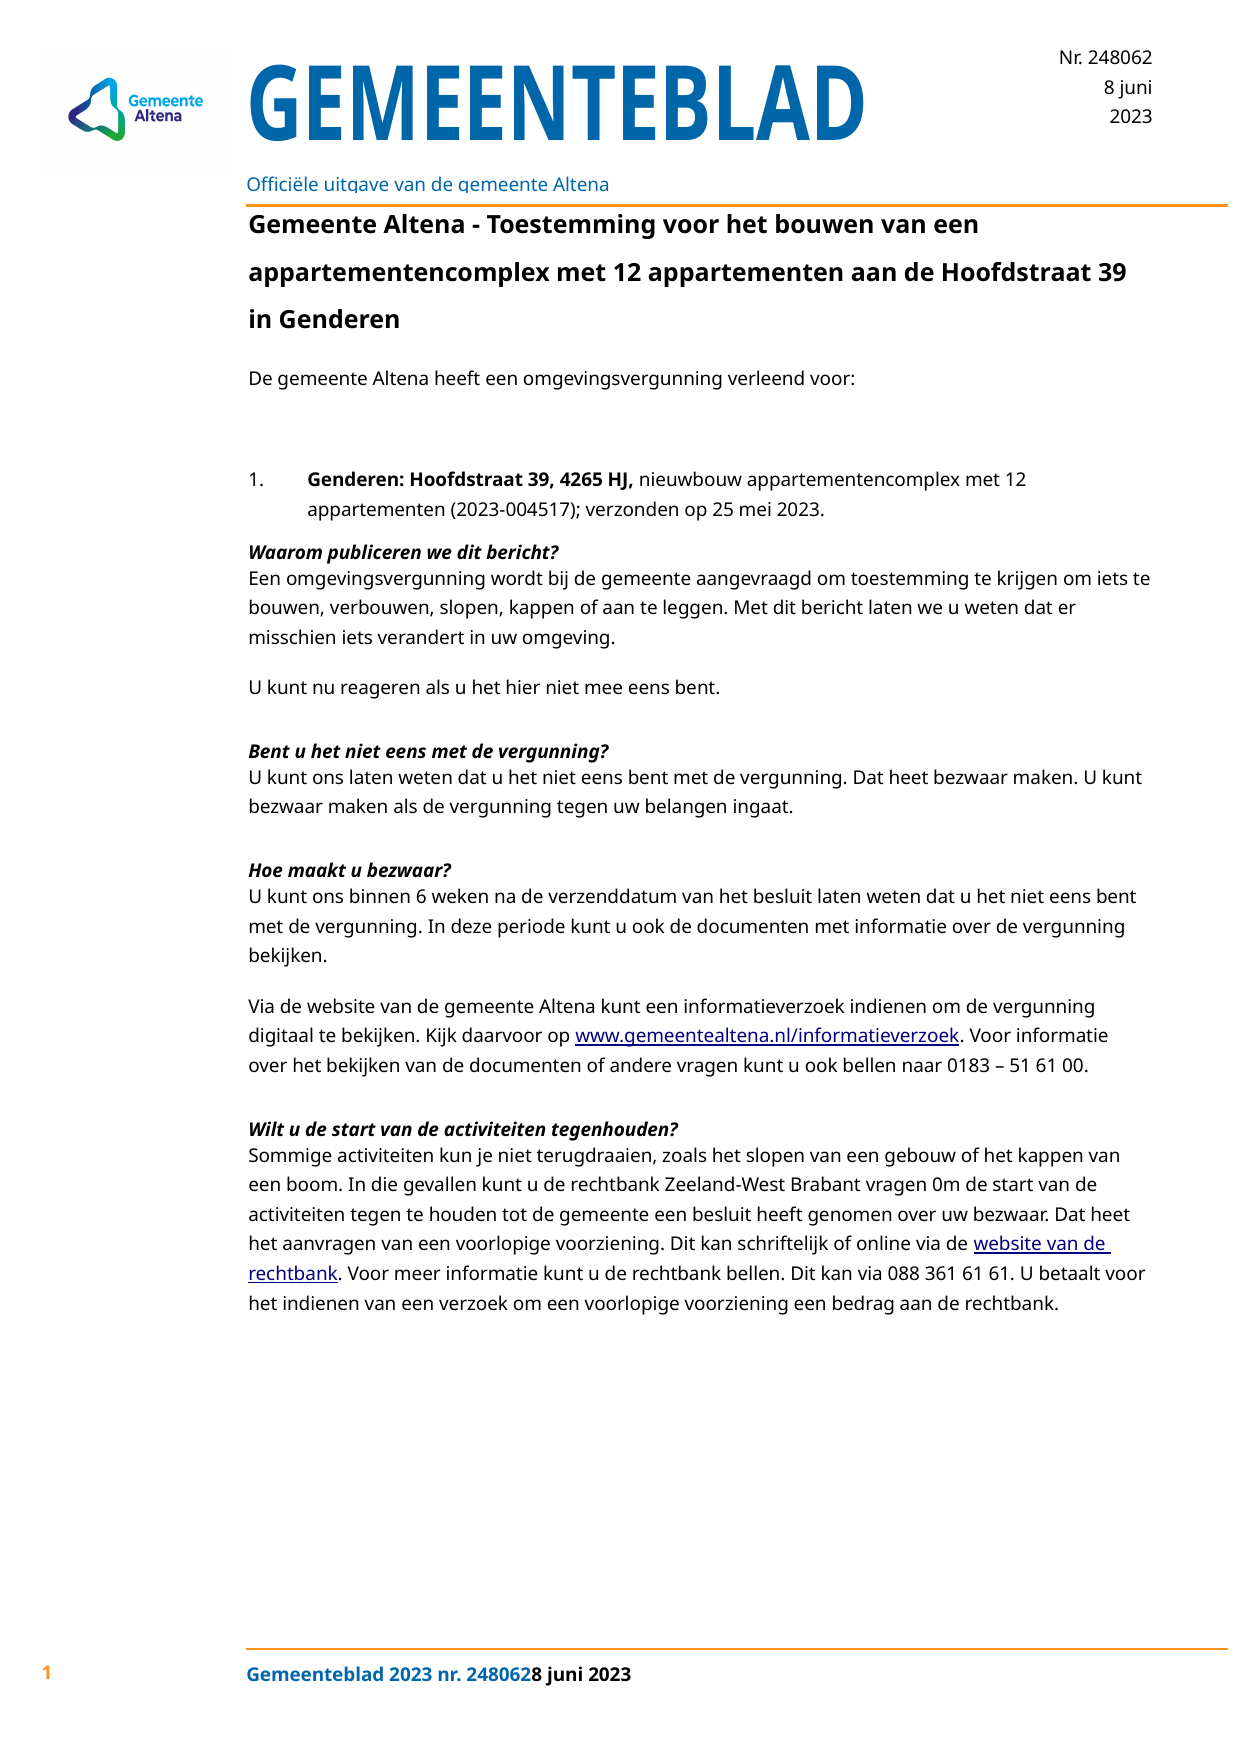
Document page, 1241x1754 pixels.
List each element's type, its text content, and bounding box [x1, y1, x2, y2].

text Sommige activiteiten kun je niet terugdraaien, zoals het slopen van een gebouw of het kappen van een boom. In die gevallen kunt u de rechtbank Zeeland-West Brabant vragen 0m de start van de activiteiten tegen te houden tot de gemeente een besluit heeft genomen over uw bezwaar. Dat heet het aanvragen van een voorlopige voorziening. Dit kan schriftelijk of online via de website van de rechtbank. Voor meer informatie kunt u de rechtbank bellen. Dit kan via 088 361 61 61. U betaalt voor het indienen van een verzoek om een voorlopige voorziening een bedrag aan de rechtbank. [248, 1142, 1152, 1315]
text Via de website van de gemeente Altena kunt een informatieverzoek indienen om de vergunning digitaal te bekijken. Kijk daarvoor op www.gemeentealtena.nl/informatieverzoek. Voor informatie over het bekijken van de documenten of andere vragen kunt u ook bellen naar 0183 – 51 61 00. [248, 993, 1152, 1078]
text U kunt nu reageren als u het hier niet mee eens bent. [248, 674, 1152, 700]
text U kunt ons laten weten dat u het niet eens bent met de vergunning. Dat heet bezwaar maken. U kunt bezwaar maken als de vergunning tegen uw belangen ingaat. [248, 764, 1152, 819]
text Een omgevingsvergunning wordt bij de gemeente aangevraagd om toestemming te krijgen om iets te bouwen, verbouwen, slopen, kappen of aan te leggen. Met dit bericht laten we u weten dat er misschien iets verandert in uw omgeving. [248, 565, 1152, 650]
text De gemeente Altena heeft een omgevingsvergunning verleend voor: [248, 366, 1152, 391]
text Gemeente Altena - Toestemming voor het bouwen van een appartementencomplex met 12 appartementen aan de Hoofdstraat 39 in Genderen [248, 207, 1152, 336]
picture [41, 47, 231, 172]
text Bent u het niet eens met de vergunning? [248, 738, 1152, 764]
list Genderen: Hoofdstraat 39, 4265 HJ, nieuwbouw appartementencomplex met 12 appartementen (2023-004517); verzonden op 25 mei 2023. [248, 466, 1152, 522]
text Hoe maakt u bezwaar? [248, 858, 1152, 883]
text U kunt ons binnen 6 weken na de verzenddatum van het besluit laten weten dat u het niet eens bent met de vergunning. In deze periode kunt u ook de documenten met informatie over de vergunning bekijken. [248, 883, 1152, 968]
text Waarom publiceren we dit bericht? [248, 539, 1152, 565]
text Wilt u de start van de activiteiten tegenhouden? [248, 1116, 1152, 1142]
